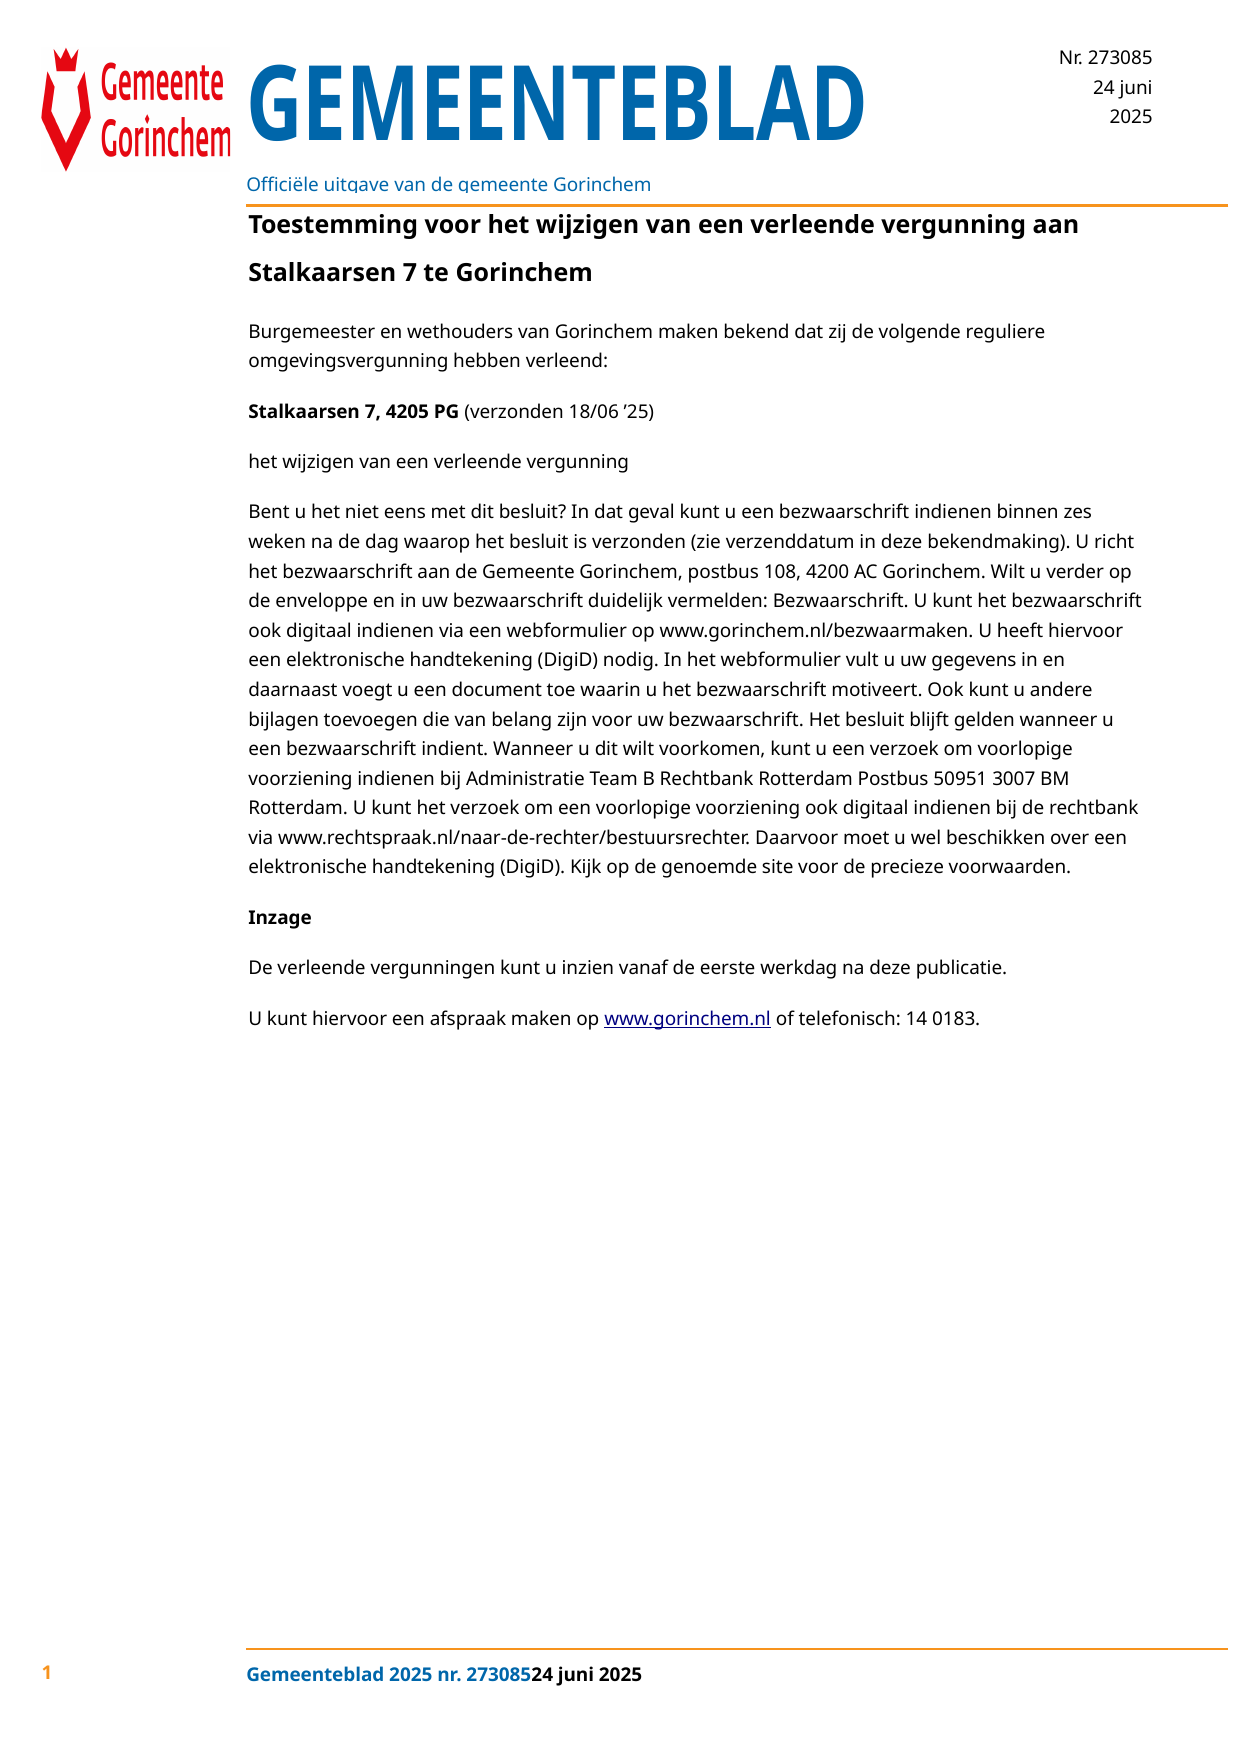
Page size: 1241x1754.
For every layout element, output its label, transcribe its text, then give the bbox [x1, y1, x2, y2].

text U kunt hiervoor een afspraak maken op www.gorinchem.nl of telefonisch: 14 0183. [248, 1005, 1152, 1031]
text Stalkaarsen 7, 4205 PG (verzonden 18/06 ’25) [248, 398, 1152, 424]
text Toestemming voor het wijzigen van een verleende vergunning aan Stalkaarsen 7 te Gorinchem [248, 207, 1152, 288]
text het wijzigen van een verleende vergunning [248, 448, 1152, 474]
text De verleende vergunningen kunt u inzien vanaf de eerste werkdag na deze publicatie. [248, 954, 1152, 980]
text Inzage [248, 904, 1152, 930]
text Burgemeester en wethouders van Gorinchem maken bekend dat zij de volgende reguliere omgevingsvergunning hebben verleend: [248, 318, 1152, 373]
picture [41, 47, 231, 172]
text Bent u het niet eens met dit besluit? In dat geval kunt u een bezwaarschrift indienen binnen zes weken na de dag waarop het besluit is verzonden (zie verzenddatum in deze bekendmaking). U richt het bezwaarschrift aan de Gemeente Gorinchem, postbus 108, 4200 AC Gorinchem. Wilt u verder op de enveloppe en in uw bezwaarschrift duidelijk vermelden: Bezwaarschrift. U kunt het bezwaarschrift ook digitaal indienen via een webformulier op www.gorinchem.nl/bezwaarmaken. U heeft hiervoor een elektronische handtekening (DigiD) nodig. In het webformulier vult u uw gegevens in en daarnaast voegt u een document toe waarin u het bezwaarschrift motiveert. Ook kunt u andere bijlagen toevoegen die van belang zijn voor uw bezwaarschrift. Het besluit blijft gelden wanneer u een bezwaarschrift indient. Wanneer u dit wilt voorkomen, kunt u een verzoek om voorlopige voorziening indienen bij Administratie Team B Rechtbank Rotterdam Postbus 50951 3007 BM Rotterdam. U kunt het verzoek om een voorlopige voorziening ook digitaal indienen bij de rechtbank via www.rechtspraak.nl/naar-de-rechter/bestuursrechter. Daarvoor moet u wel beschikken over een elektronische handtekening (DigiD). Kijk op de genoemde site voor de precieze voorwaarden. [248, 499, 1152, 879]
